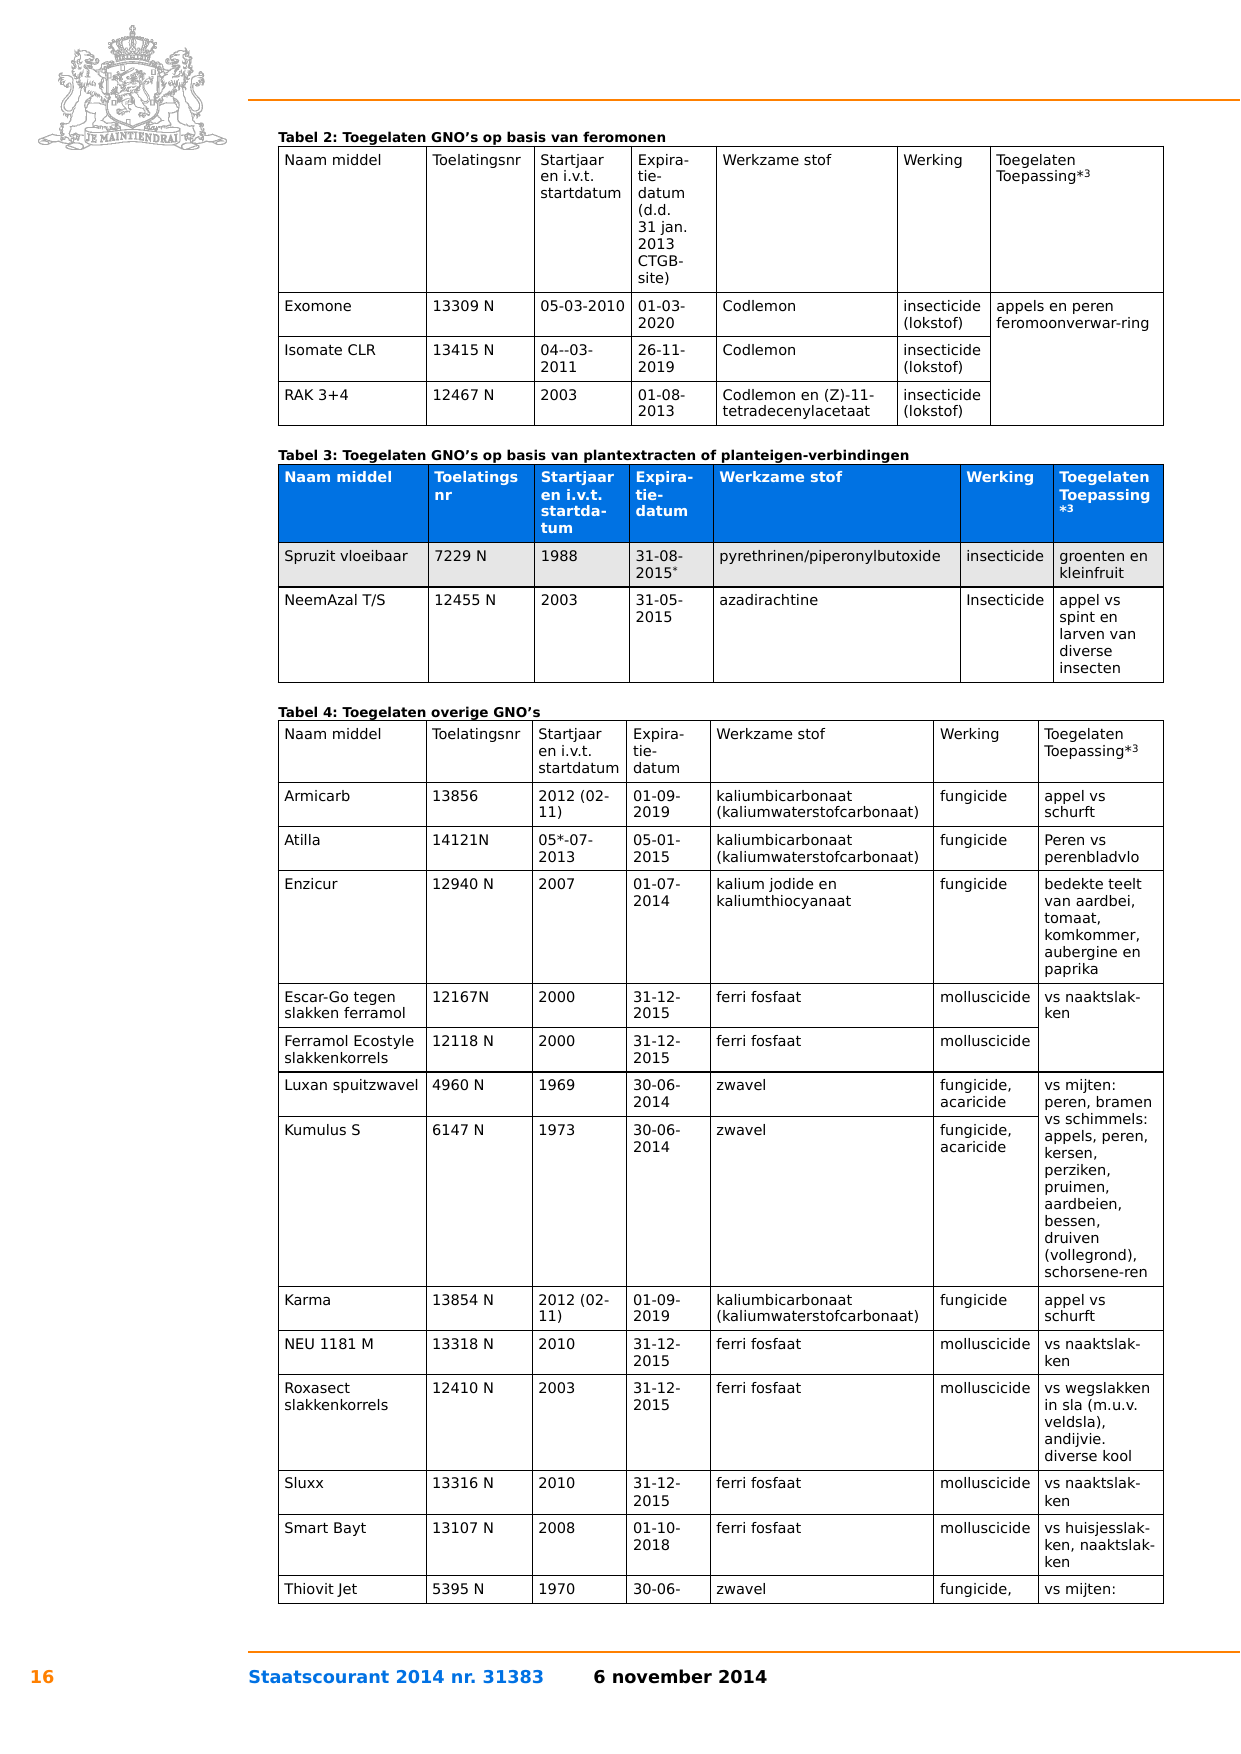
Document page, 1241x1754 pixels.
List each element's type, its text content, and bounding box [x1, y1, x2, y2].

table_cell appel vs spint en larven van diverse insecten [1054, 588, 1163, 682]
table_cell Ferramol Ecostyle slakkenkorrels [279, 1028, 426, 1071]
table_cell Toelatingsnr [427, 721, 532, 782]
table_cell 6147 N [427, 1117, 532, 1286]
table_cell kalium jodide en kaliumthiocyanaat [711, 871, 933, 983]
table_cell 13415 N [427, 337, 534, 381]
table_cell Naam middel [279, 721, 426, 782]
table_cell Startjaar en i.v.t. startda-tum [535, 465, 629, 542]
table_cell kaliumbicarbonaat (kaliumwaterstofcarbonaat) [711, 827, 933, 870]
table_cell Peren vs perenbladvlo [1039, 827, 1163, 870]
table_cell 13856 [427, 783, 532, 826]
table_cell molluscicide [934, 984, 1038, 1027]
table_cell Startjaar en i.v.t. startdatum [533, 721, 626, 782]
table_cell 13107 N [427, 1515, 532, 1575]
table_cell fungicide [934, 871, 1038, 983]
table_cell 1969 [533, 1073, 626, 1116]
table_cell appels en peren feromoonverwar-ring [991, 293, 1163, 425]
table_cell Toegelaten Toepassing*3 [991, 147, 1163, 292]
table_cell Toegelaten Toepassing*3 [1039, 721, 1163, 782]
table_cell Expira- tie- datum [627, 721, 710, 782]
table_cell 01-07-2014 [627, 871, 710, 983]
table_cell Thiovit Jet [279, 1576, 426, 1603]
table_cell 2007 [533, 871, 626, 983]
table_cell 31-12-2015 [627, 984, 710, 1027]
table_cell 01-08-2013 [632, 382, 716, 425]
table_cell 13309 N [427, 293, 534, 336]
table_cell kaliumbicarbonaat (kaliumwaterstofcarbonaat) [711, 1287, 933, 1330]
table_cell 30-06- [627, 1576, 710, 1603]
table_cell Werking [898, 147, 990, 292]
table_cell 12167N [427, 984, 532, 1027]
table_cell 04--03-2011 [535, 337, 631, 381]
table_cell Codlemon [717, 337, 897, 381]
table_cell 1988 [535, 543, 629, 586]
table_cell molluscicide [934, 1471, 1038, 1514]
table_cell Insecticide [961, 588, 1053, 682]
table_cell Codlemon en (Z)-11-tetradecenylacetaat [717, 382, 897, 425]
table_cell vs naaktslak-ken [1039, 984, 1163, 1071]
table_cell 2012 (02-11) [533, 783, 626, 826]
table_cell 13316 N [427, 1471, 532, 1514]
table_cell 05*-07-2013 [533, 827, 626, 870]
table_cell Toelatingsnr [429, 465, 534, 542]
table_cell Exomone [279, 293, 426, 336]
table_cell Toelatingsnr [427, 147, 534, 292]
table_cell 13854 N [427, 1287, 532, 1330]
table_cell vs huisjesslak-ken, naaktslak-ken [1039, 1515, 1163, 1575]
table_cell RAK 3+4 [279, 382, 426, 425]
table_cell 2008 [533, 1515, 626, 1575]
table_cell 30-06-2014 [627, 1073, 710, 1116]
picture [38, 25, 227, 150]
table_cell groenten en kleinfruit [1054, 543, 1163, 586]
table_cell fungicide [934, 1287, 1038, 1330]
table_cell 2003 [533, 1375, 626, 1470]
table_cell molluscicide [934, 1515, 1038, 1575]
table_cell 2010 [533, 1471, 626, 1514]
table_cell zwavel [711, 1576, 933, 1603]
table_cell vs mijten: peren, bramen vs schimmels: appels, peren, kersen, perziken, pruimen, aardbeien, bessen, druiven (vollegrond), schorsene-ren [1039, 1073, 1163, 1286]
table_cell 31-12-2015 [627, 1331, 710, 1374]
table_cell pyrethrinen/piperonylbutoxide [714, 543, 960, 586]
table_cell Werkzame stof [714, 465, 960, 542]
table_cell 4960 N [427, 1073, 532, 1116]
table_cell 12410 N [427, 1375, 532, 1470]
table_cell appel vs schurft [1039, 783, 1163, 826]
table_cell ferri fosfaat [711, 1515, 933, 1575]
table_cell Codlemon [717, 293, 897, 336]
table_cell 31-12-2015 [627, 1375, 710, 1470]
table_cell Werking [961, 465, 1053, 542]
table_cell molluscicide [934, 1028, 1038, 1071]
table_cell 26-11-2019 [632, 337, 716, 381]
table_cell appel vs schurft [1039, 1287, 1163, 1330]
table_cell Enzicur [279, 871, 426, 983]
table_cell 13318 N [427, 1331, 532, 1374]
table_cell Naam middel [279, 465, 428, 542]
table_cell 7229 N [429, 543, 534, 586]
table_cell ferri fosfaat [711, 984, 933, 1027]
table_cell 2012 (02-11) [533, 1287, 626, 1330]
table_cell NeemAzal T/S [279, 588, 428, 682]
table_cell Spruzit vloeibaar [279, 543, 428, 586]
table_cell 5395 N [427, 1576, 532, 1603]
table_cell ferri fosfaat [711, 1331, 933, 1374]
table_cell 01-09-2019 [627, 1287, 710, 1330]
table_cell azadirachtine [714, 588, 960, 682]
table_cell 2010 [533, 1331, 626, 1374]
table_cell zwavel [711, 1117, 933, 1286]
table_header Tabel 4: Toegelaten overige GNO’s [278, 705, 1163, 720]
table_cell Werking [934, 721, 1038, 782]
table_cell ferri fosfaat [711, 1028, 933, 1071]
table_cell Isomate CLR [279, 337, 426, 381]
table_cell 12118 N [427, 1028, 532, 1071]
table_cell fungicide [934, 783, 1038, 826]
table_cell 12940 N [427, 871, 532, 983]
table_cell kaliumbicarbonaat (kaliumwaterstofcarbonaat) [711, 783, 933, 826]
table_cell fungicide, acaricide [934, 1073, 1038, 1116]
table_cell insecticide [961, 543, 1053, 586]
table_cell 12455 N [429, 588, 534, 682]
table_cell Armicarb [279, 783, 426, 826]
table_cell Expira- tie- datum (d.d. 31 jan. 2013 CTGB-site) [632, 147, 716, 292]
table_cell molluscicide [934, 1375, 1038, 1470]
table_cell 2000 [533, 1028, 626, 1071]
table_cell vs naaktslak-ken [1039, 1471, 1163, 1514]
table_header Tabel 3: Toegelaten GNO’s op basis van plantextracten of planteigen-verbindingen [278, 448, 1163, 464]
table_cell Kumulus S [279, 1117, 426, 1286]
table_cell Luxan spuitzwavel [279, 1073, 426, 1116]
table_cell 05-01-2015 [627, 827, 710, 870]
table_cell 31-05-2015 [630, 588, 713, 682]
table_cell 2000 [533, 984, 626, 1027]
table_cell 01-09-2019 [627, 783, 710, 826]
table_cell 2003 [535, 588, 629, 682]
table_cell molluscicide [934, 1331, 1038, 1374]
table_cell 14121N [427, 827, 532, 870]
table_cell Startjaar en i.v.t. startdatum [535, 147, 631, 292]
table_cell Naam middel [279, 147, 426, 292]
table_cell bedekte teelt van aardbei, tomaat, komkommer, aubergine en paprika [1039, 871, 1163, 983]
table_cell Atilla [279, 827, 426, 870]
table_cell insecticide (lokstof) [898, 293, 990, 336]
table_cell Sluxx [279, 1471, 426, 1514]
table_cell ferri fosfaat [711, 1471, 933, 1514]
table_cell Roxasect slakkenkorrels [279, 1375, 426, 1470]
table_cell 2003 [535, 382, 631, 425]
table_cell vs naaktslak-ken [1039, 1331, 1163, 1374]
table_cell 1970 [533, 1576, 626, 1603]
table_cell fungicide, [934, 1576, 1038, 1603]
table_cell Expira- tie- datum [630, 465, 713, 542]
table_cell 01-03-2020 [632, 293, 716, 336]
table_header Tabel 2: Toegelaten GNO’s op basis van feromonen [278, 130, 1163, 146]
table_cell fungicide [934, 827, 1038, 870]
table_cell 31-12-2015 [627, 1471, 710, 1514]
table_cell ferri fosfaat [711, 1375, 933, 1470]
table_cell Werkzame stof [711, 721, 933, 782]
table_cell Escar-Go tegen slakken ferramol [279, 984, 426, 1027]
table_cell NEU 1181 M [279, 1331, 426, 1374]
table_cell insecticide (lokstof) [898, 382, 990, 425]
table_cell Karma [279, 1287, 426, 1330]
table_cell 1973 [533, 1117, 626, 1286]
table_cell Toegelaten Toepassing*3 [1054, 465, 1163, 542]
table_cell 31-08-2015* [630, 543, 713, 586]
table_cell vs wegslakken in sla (m.u.v. veldsla), andijvie. diverse kool [1039, 1375, 1163, 1470]
table_cell 01-10-2018 [627, 1515, 710, 1575]
table_cell 31-12-2015 [627, 1028, 710, 1071]
table_cell 05-03-2010 [535, 293, 631, 336]
table_cell vs mijten: [1039, 1576, 1163, 1603]
table_cell Werkzame stof [717, 147, 897, 292]
table_cell Smart Bayt [279, 1515, 426, 1575]
table_cell 30-06-2014 [627, 1117, 710, 1286]
table_cell zwavel [711, 1073, 933, 1116]
table_cell fungicide, acaricide [934, 1117, 1038, 1286]
table_cell 12467 N [427, 382, 534, 425]
table_cell insecticide (lokstof) [898, 337, 990, 381]
